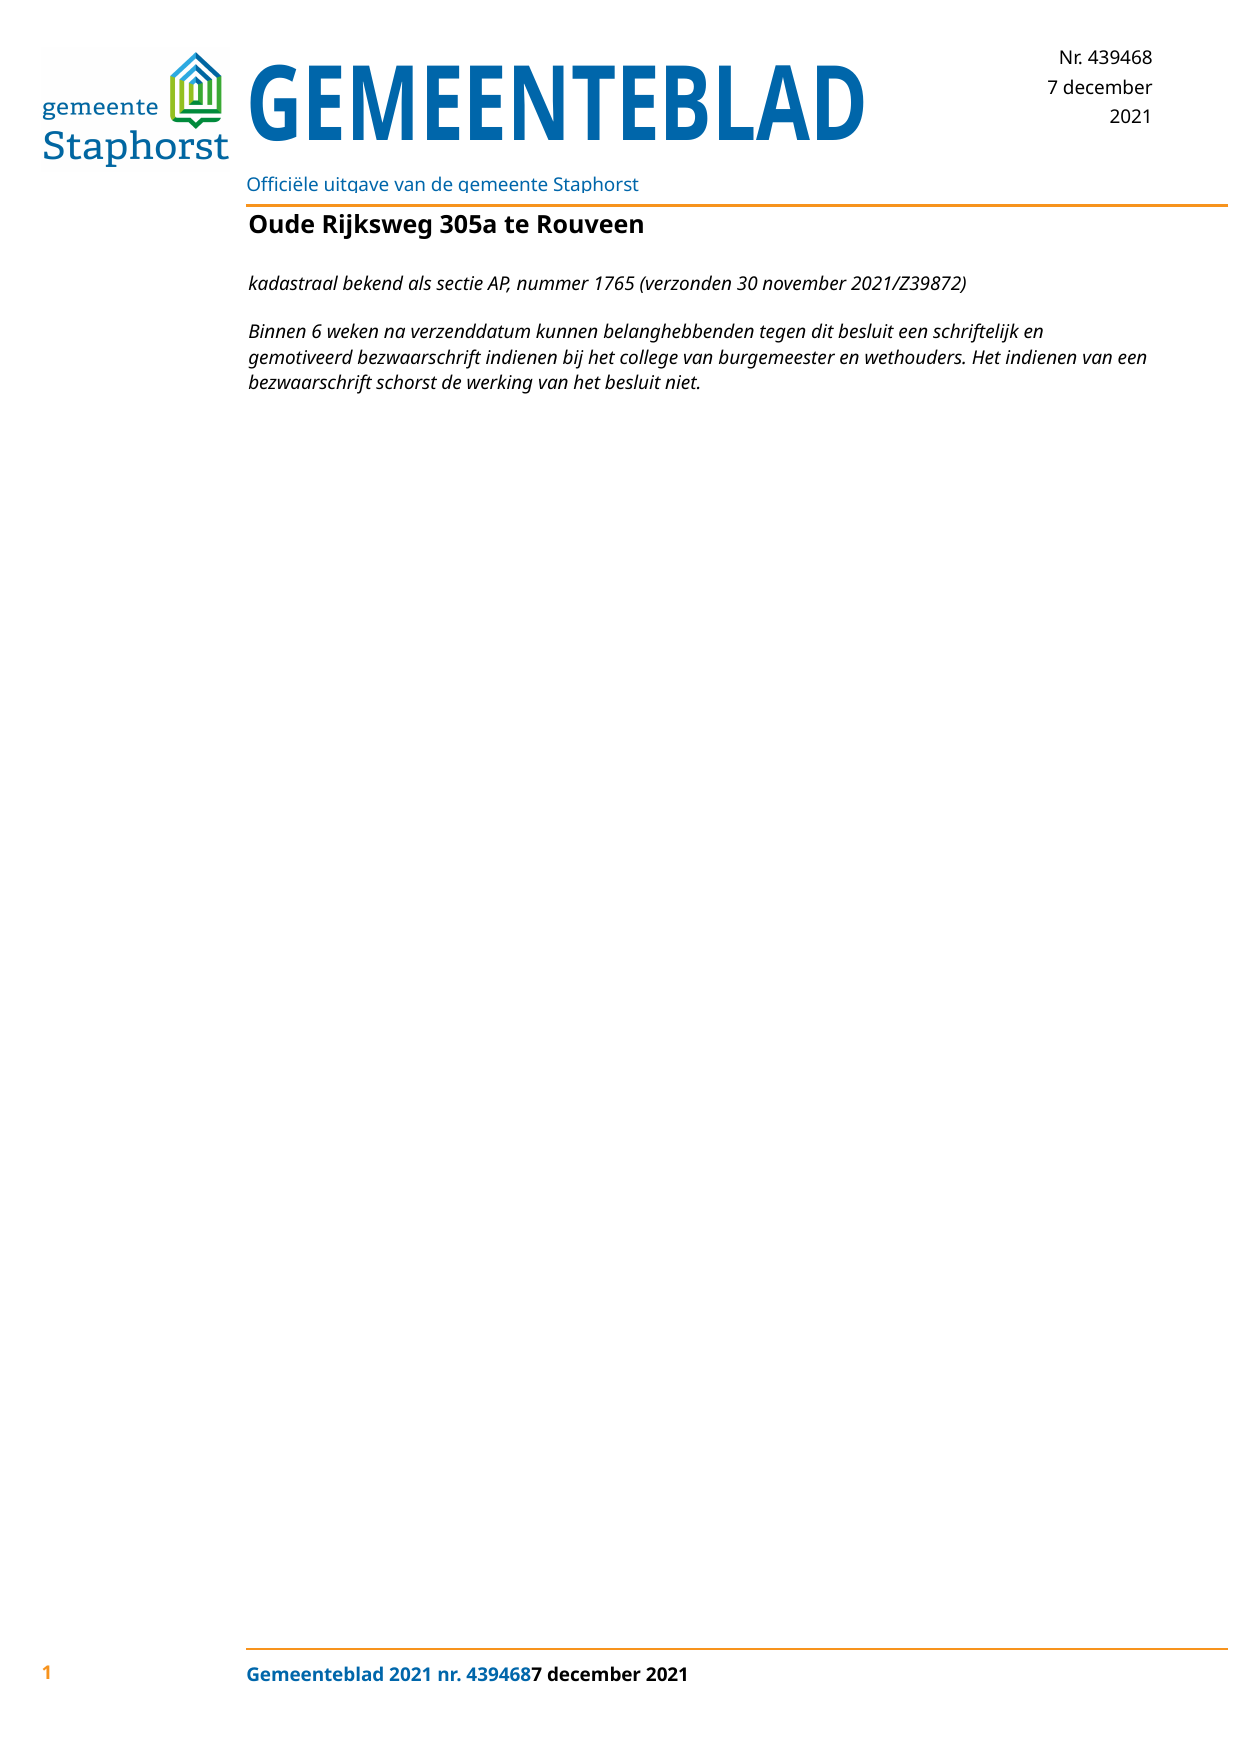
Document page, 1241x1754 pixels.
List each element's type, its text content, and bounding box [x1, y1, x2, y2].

picture [41, 47, 231, 172]
text kadastraal bekend als sectie AP, nummer 1765 (verzonden 30 november 2021/Z39872) [248, 270, 1152, 296]
text Binnen 6 weken na verzenddatum kunnen belanghebbenden tegen dit besluit een schriftelijk en gemotiveerd bezwaarschrift indienen bij het college van burgemeester en wethouders. Het indienen van een bezwaarschrift schorst de werking van het besluit niet. [248, 318, 1152, 395]
text Oude Rijksweg 305a te Rouveen [248, 207, 1152, 241]
